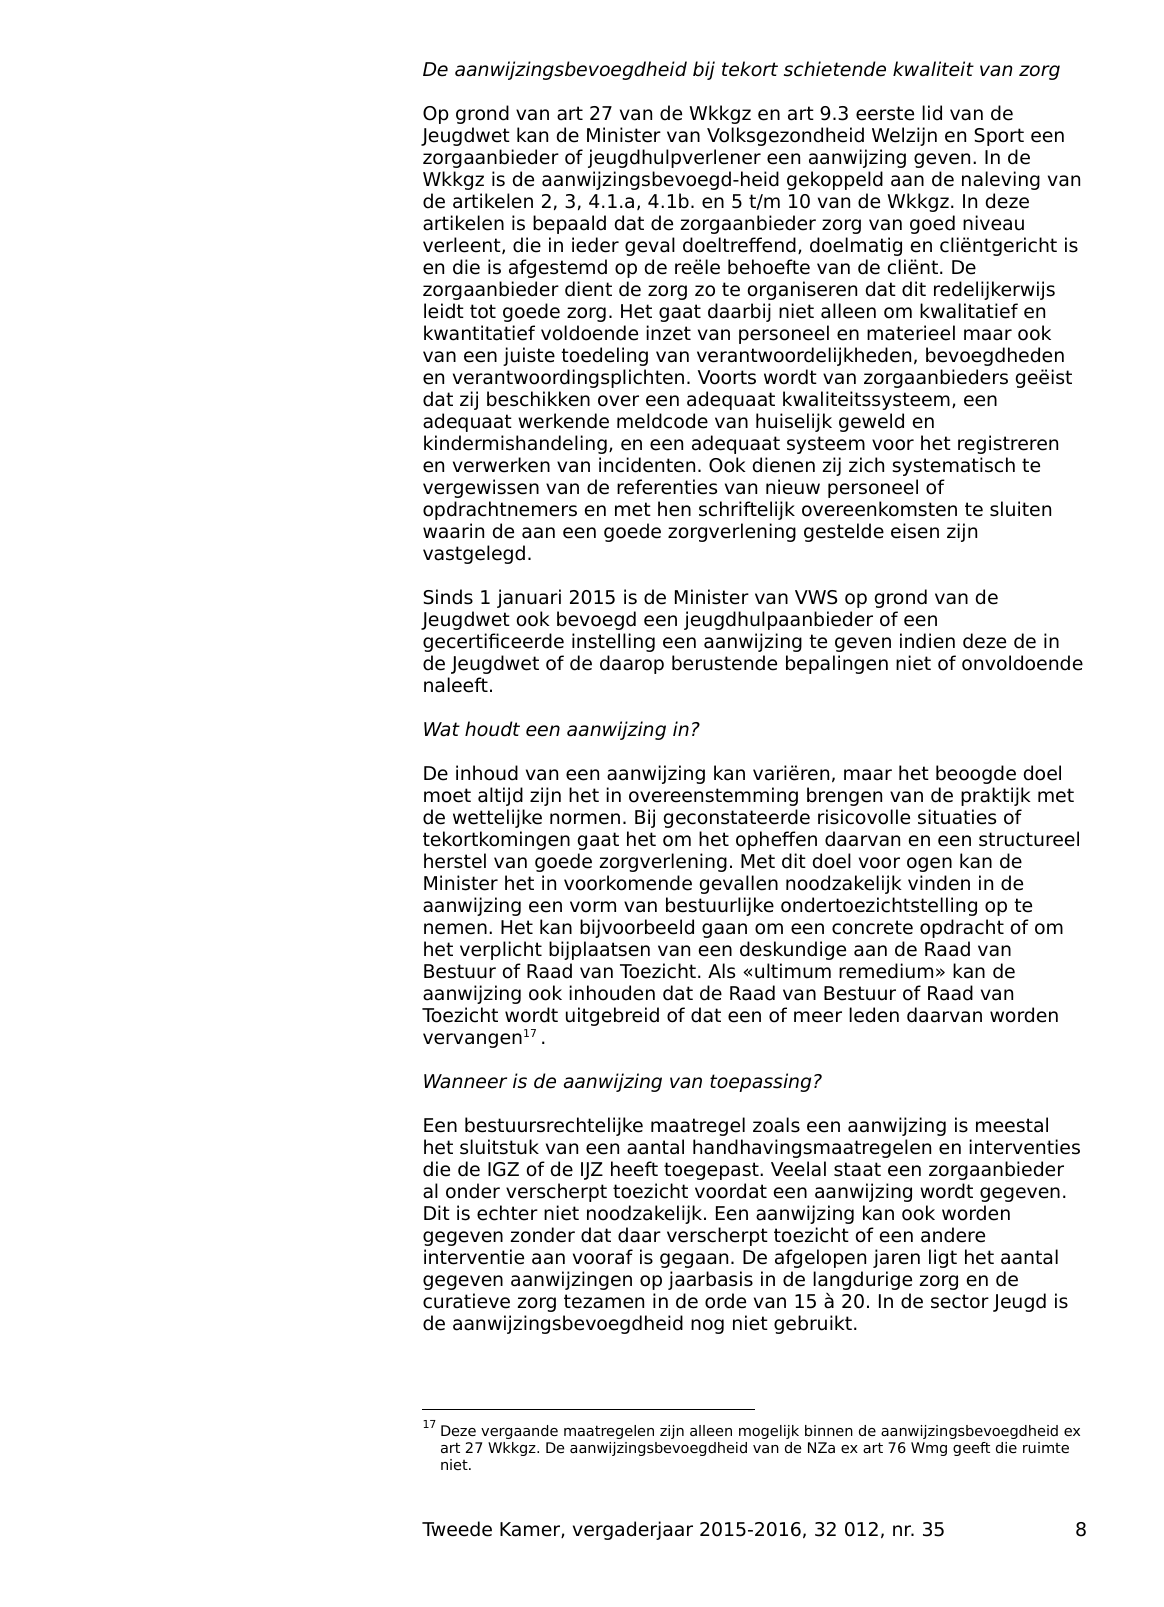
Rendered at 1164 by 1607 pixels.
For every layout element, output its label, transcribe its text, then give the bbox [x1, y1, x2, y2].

subtitle De aanwijzingsbevoegdheid bij tekort schietende kwaliteit van zorg [422, 59, 1087, 81]
text Een bestuursrechtelijke maatregel zoals een aanwijzing is meestal het sluitstuk van een aantal handhavingsmaatregelen en interventies die de IGZ of de IJZ heeft toegepast. Veelal staat een zorgaanbieder al onder verscherpt toezicht voordat een aanwijzing wordt gegeven. Dit is echter niet noodzakelijk. Een aanwijzing kan ook worden gegeven zonder dat daar verscherpt toezicht of een andere interventie aan vooraf is gegaan. De afgelopen jaren ligt het aantal gegeven aanwijzingen op jaarbasis in de langdurige zorg en de curatieve zorg tezamen in de orde van 15 à 20. In de sector Jeugd is de aanwijzingsbevoegdheid nog niet gebruikt. [422, 1115, 1087, 1335]
text Op grond van art 27 van de Wkkgz en art 9.3 eerste lid van de Jeugdwet kan de Minister van Volksgezondheid Welzijn en Sport een zorgaanbieder of jeugdhulpverlener een aanwijzing geven. In de Wkkgz is de aanwijzingsbevoegd-heid gekoppeld aan de naleving van de artikelen 2, 3, 4.1.a, 4.1b. en 5 t/m 10 van de Wkkgz. In deze artikelen is bepaald dat de zorgaanbieder zorg van goed niveau verleent, die in ieder geval doeltreffend, doelmatig en cliëntgericht is en die is afgestemd op de reële behoefte van de cliënt. De zorgaanbieder dient de zorg zo te organiseren dat dit redelijkerwijs leidt tot goede zorg. Het gaat daarbij niet alleen om kwalitatief en kwantitatief voldoende inzet van personeel en materieel maar ook van een juiste toedeling van verantwoordelijkheden, bevoegdheden en verantwoordingsplichten. Voorts wordt van zorgaanbieders geëist dat zij beschikken over een adequaat kwaliteitssysteem, een adequaat werkende meldcode van huiselijk geweld en kindermishandeling, en een adequaat systeem voor het registreren en verwerken van incidenten. Ook dienen zij zich systematisch te vergewissen van de referenties van nieuw personeel of opdrachtnemers en met hen schriftelijk overeenkomsten te sluiten waarin de aan een goede zorgverlening gestelde eisen zijn vastgelegd. [422, 103, 1087, 565]
text Deze vergaande maatregelen zijn alleen mogelijk binnen de aanwijzingsbevoegdheid ex art 27 Wkkgz. De aanwijzingsbevoegdheid van de NZa ex art 76 Wmg geeft die ruimte niet. [422, 1418, 1087, 1474]
text Sinds 1 januari 2015 is de Minister van VWS op grond van de Jeugdwet ook bevoegd een jeugdhulpaanbieder of een gecertificeerde instelling een aanwijzing te geven indien deze de in de Jeugdwet of de daarop berustende bepalingen niet of onvoldoende naleeft. [422, 587, 1087, 697]
text De inhoud van een aanwijzing kan variëren, maar het beoogde doel moet altijd zijn het in overeenstemming brengen van de praktijk met de wettelijke normen. Bij geconstateerde risicovolle situaties of tekortkomingen gaat het om het opheffen daarvan en een structureel herstel van goede zorgverlening. Met dit doel voor ogen kan de Minister het in voorkomende gevallen noodzakelijk vinden in de aanwijzing een vorm van bestuurlijke ondertoezichtstelling op te nemen. Het kan bijvoorbeeld gaan om een concrete opdracht of om het verplicht bijplaatsen van een deskundige aan de Raad van Bestuur of Raad van Toezicht. Als «ultimum remedium» kan de aanwijzing ook inhouden dat de Raad van Bestuur of Raad van Toezicht wordt uitgebreid of dat een of meer leden daarvan worden vervangen. [422, 763, 1087, 1049]
subtitle Wat houdt een aanwijzing in? [422, 719, 1087, 741]
subtitle Wanneer is de aanwijzing van toepassing? [422, 1071, 1087, 1093]
